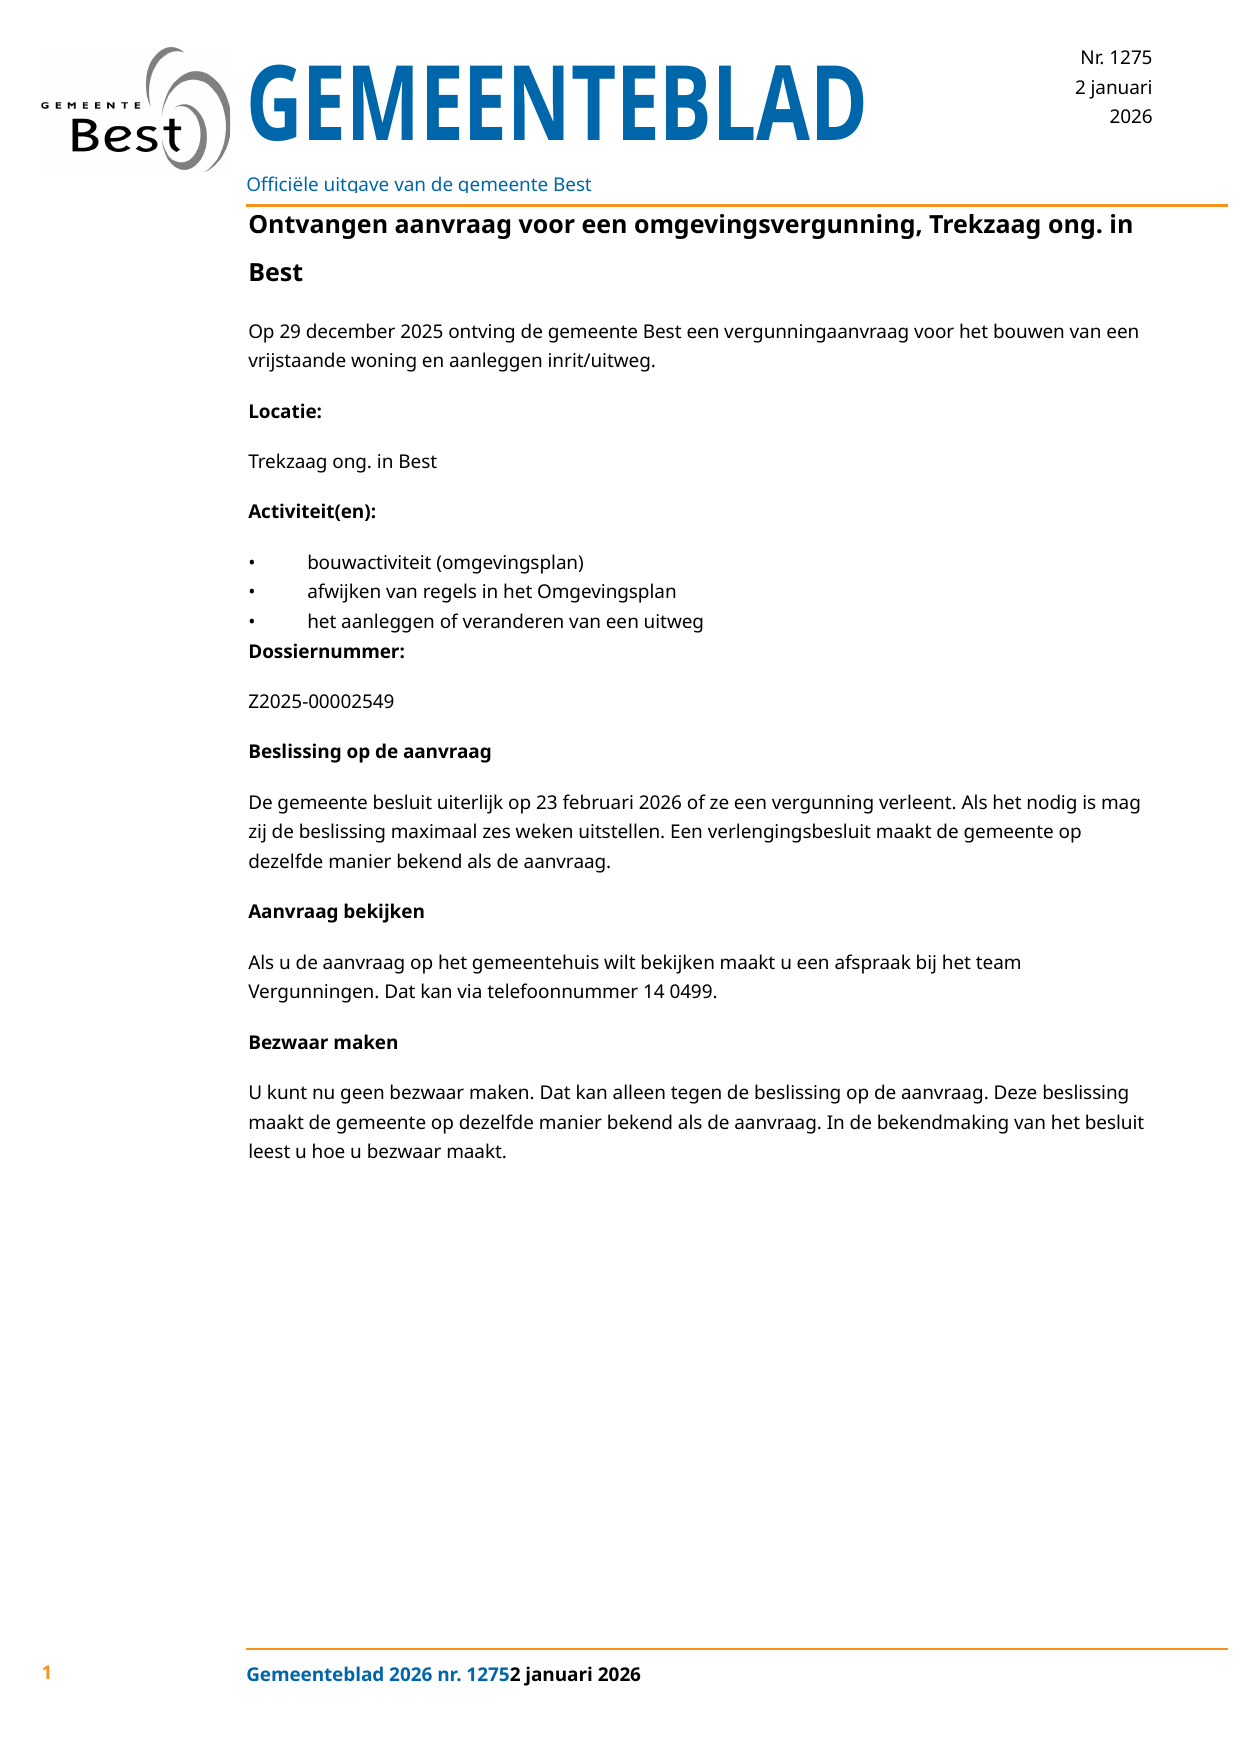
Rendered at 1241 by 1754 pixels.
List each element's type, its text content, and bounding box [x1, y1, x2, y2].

text Als u de aanvraag op het gemeentehuis wilt bekijken maakt u een afspraak bij het team Vergunningen. Dat kan via telefoonnummer 14 0499. [248, 949, 1152, 1004]
list afwijken van regels in het Omgevingsplan [248, 579, 1152, 604]
text Locatie: [248, 398, 1152, 424]
text U kunt nu geen bezwaar maken. Dat kan alleen tegen de beslissing op de aanvraag. Deze beslissing maakt de gemeente op dezelfde manier bekend als de aanvraag. In de bekendmaking van het besluit leest u hoe u bezwaar maakt. [248, 1079, 1152, 1164]
text Op 29 december 2025 ontving de gemeente Best een vergunningaanvraag voor het bouwen van een vrijstaande woning en aanleggen inrit/uitweg. [248, 318, 1152, 373]
list het aanleggen of veranderen van een uitweg [248, 608, 1152, 634]
text Trekzaag ong. in Best [248, 448, 1152, 474]
text Bezwaar maken [248, 1029, 1152, 1055]
text Z2025-00002549 [248, 688, 1152, 714]
text Aanvraag bekijken [248, 899, 1152, 924]
text Ontvangen aanvraag voor een omgevingsvergunning, Trekzaag ong. in Best [248, 207, 1152, 288]
text Activiteit(en): [248, 499, 1152, 524]
picture [41, 47, 231, 172]
list bouwactiviteit (omgevingsplan) [248, 549, 1152, 575]
text De gemeente besluit uiterlijk op 23 februari 2026 of ze een vergunning verleent. Als het nodig is mag zij de beslissing maximaal zes weken uitstellen. Een verlengingsbesluit maakt de gemeente op dezelfde manier bekend als de aanvraag. [248, 789, 1152, 874]
text Dossiernummer: [248, 638, 1152, 664]
text Beslissing op de aanvraag [248, 739, 1152, 764]
